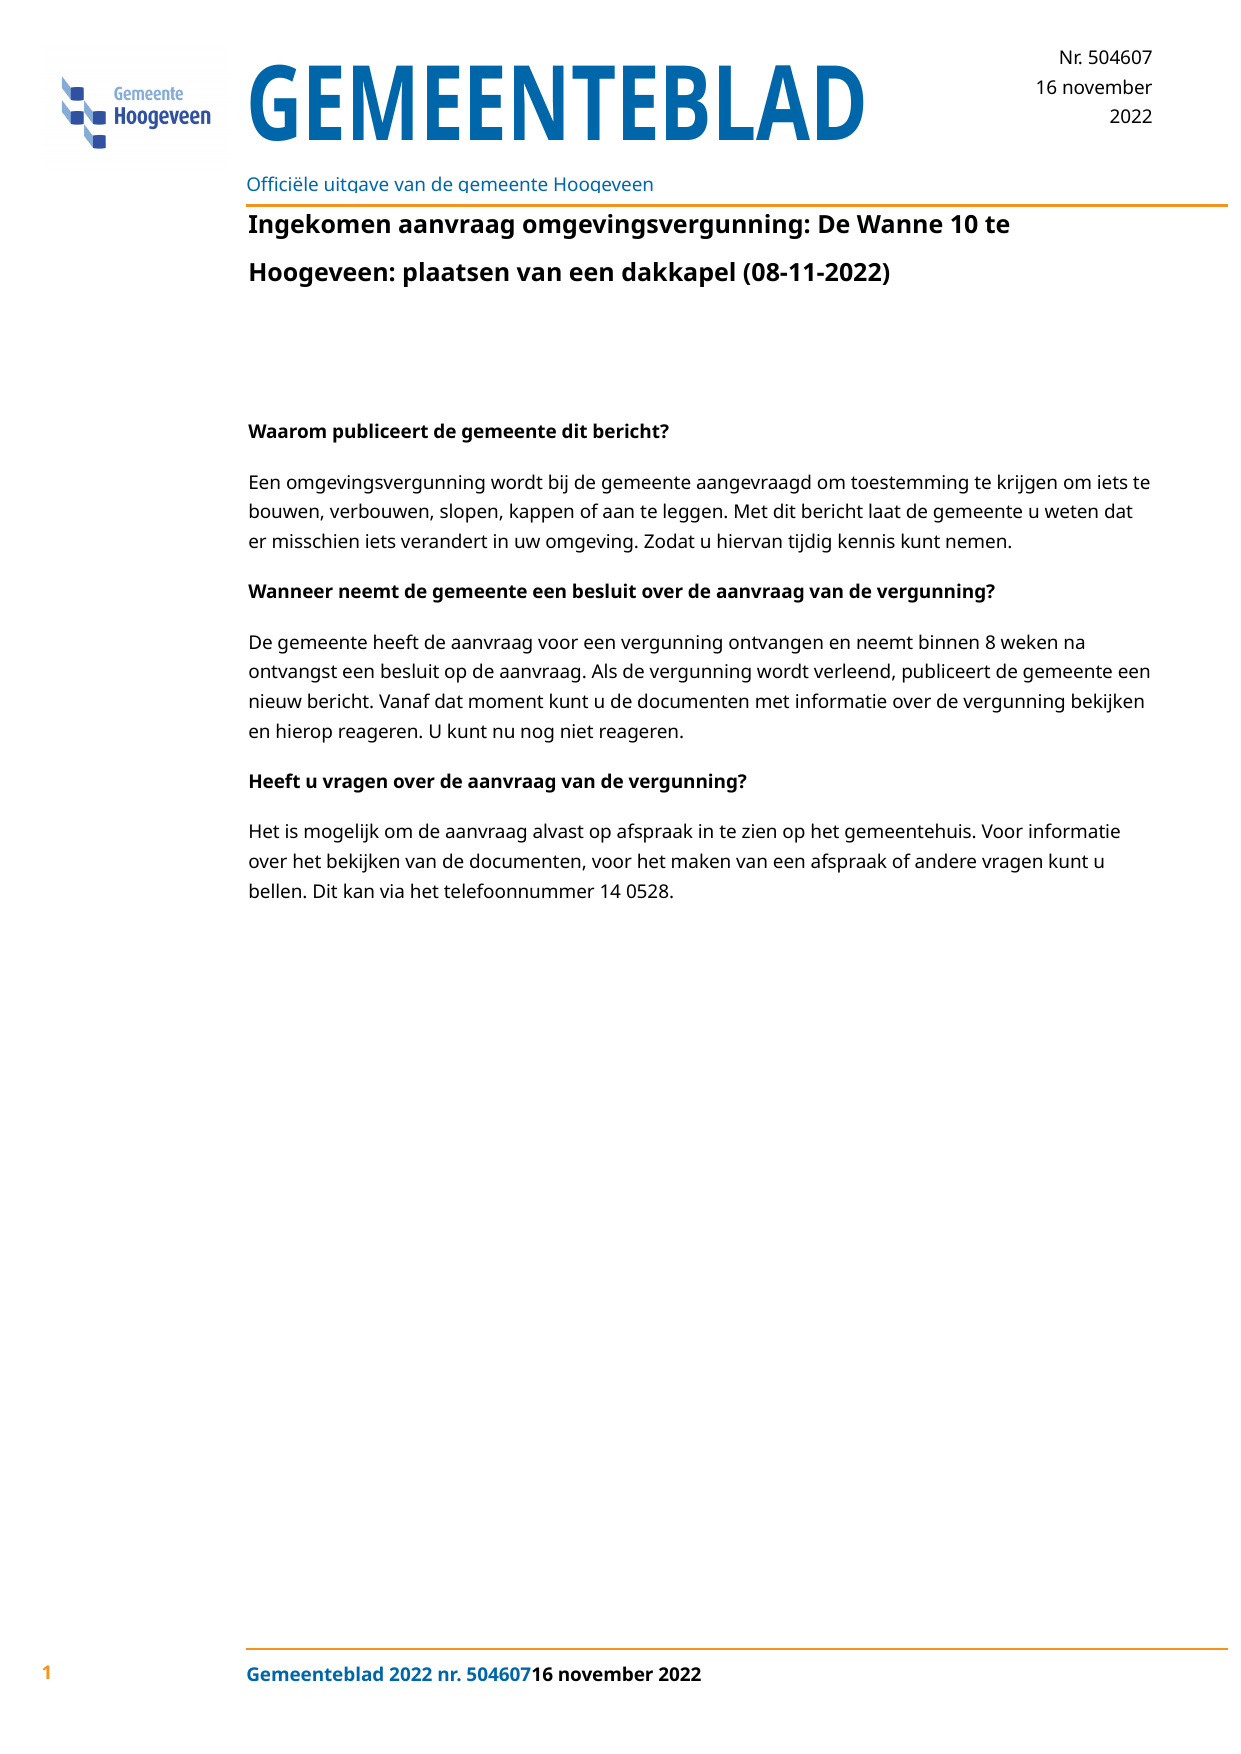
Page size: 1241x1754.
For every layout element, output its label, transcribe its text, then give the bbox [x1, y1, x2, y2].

text Heeft u vragen over de aanvraag van de vergunning? [248, 768, 1152, 794]
text Het is mogelijk om de aanvraag alvast op afspraak in te zien op het gemeentehuis. Voor informatie over het bekijken van de documenten, voor het maken van een afspraak of andere vragen kunt u bellen. Dit kan via het telefoonnummer 14 0528. [248, 819, 1152, 904]
text Wanneer neemt de gemeente een besluit over de aanvraag van de vergunning? [248, 579, 1152, 604]
picture [41, 47, 231, 172]
text Ingekomen aanvraag omgevingsvergunning: De Wanne 10 te Hoogeveen: plaatsen van een dakkapel (08-11-2022) [248, 207, 1152, 288]
text Een omgevingsvergunning wordt bij de gemeente aangevraagd om toestemming te krijgen om iets te bouwen, verbouwen, slopen, kappen of aan te leggen. Met dit bericht laat de gemeente u weten dat er misschien iets verandert in uw omgeving. Zodat u hiervan tijdig kennis kunt nemen. [248, 469, 1152, 554]
text Waarom publiceert de gemeente dit bericht? [248, 419, 1152, 444]
text De gemeente heeft de aanvraag voor een vergunning ontvangen en neemt binnen 8 weken na ontvangst een besluit op de aanvraag. Als de vergunning wordt verleend, publiceert de gemeente een nieuw bericht. Vanaf dat moment kunt u de documenten met informatie over de vergunning bekijken en hierop reageren. U kunt nu nog niet reageren. [248, 629, 1152, 744]
